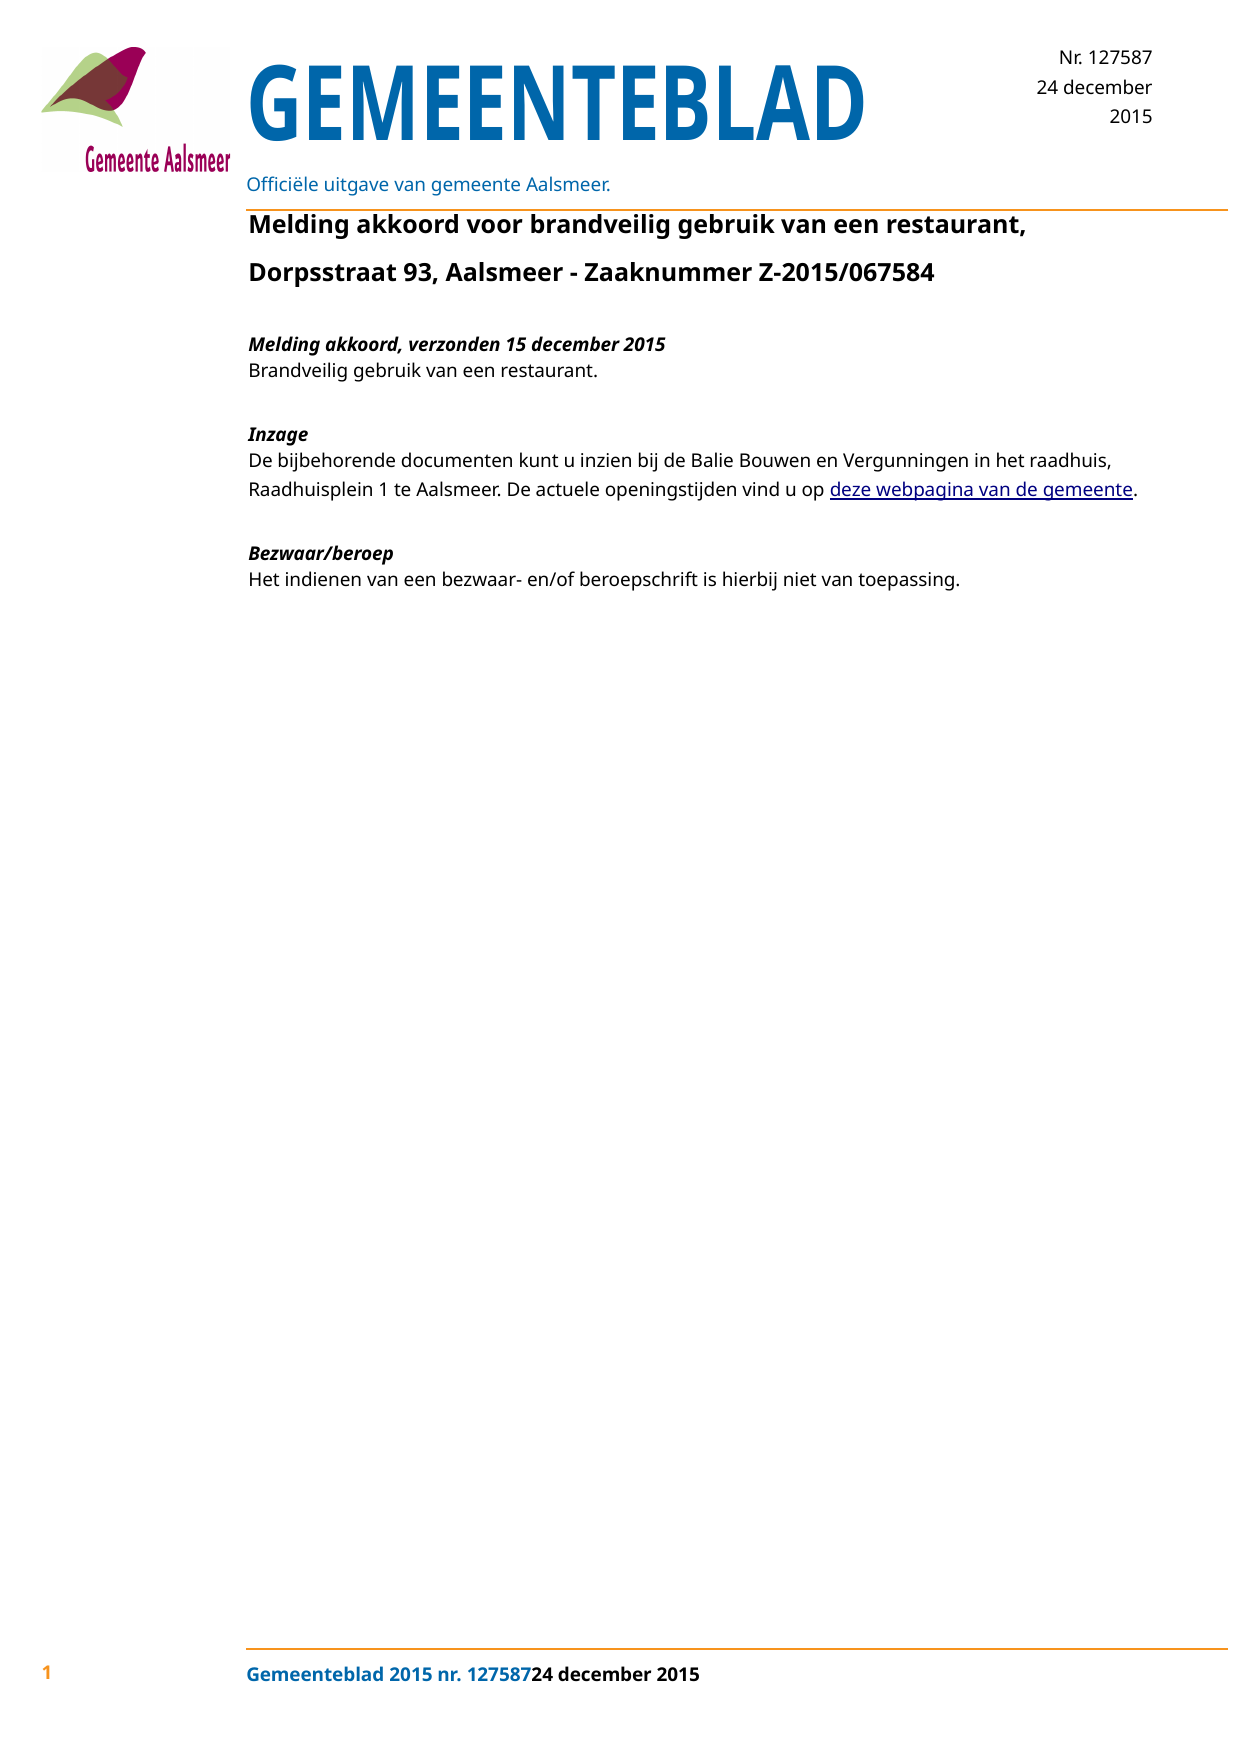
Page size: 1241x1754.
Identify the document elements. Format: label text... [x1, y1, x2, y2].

text Inzage [248, 421, 1152, 447]
text De bijbehorende documenten kunt u inzien bij de Balie Bouwen en Vergunningen in het raadhuis, Raadhuisplein 1 te Aalsmeer. De actuele openingstijden vind u op deze webpagina van de gemeente. [248, 447, 1152, 502]
text Melding akkoord, verzonden 15 december 2015 [248, 331, 1152, 357]
picture [41, 47, 231, 172]
text Brandveilig gebruik van een restaurant. [248, 357, 1152, 383]
text Het indienen van een bezwaar- en/of beroepschrift is hierbij niet van toepassing. [248, 566, 1152, 592]
text Melding akkoord voor brandveilig gebruik van een restaurant, Dorpsstraat 93, Aalsmeer - Zaaknummer Z-2015/067584 [248, 211, 1152, 288]
text Bezwaar/beroep [248, 540, 1152, 566]
